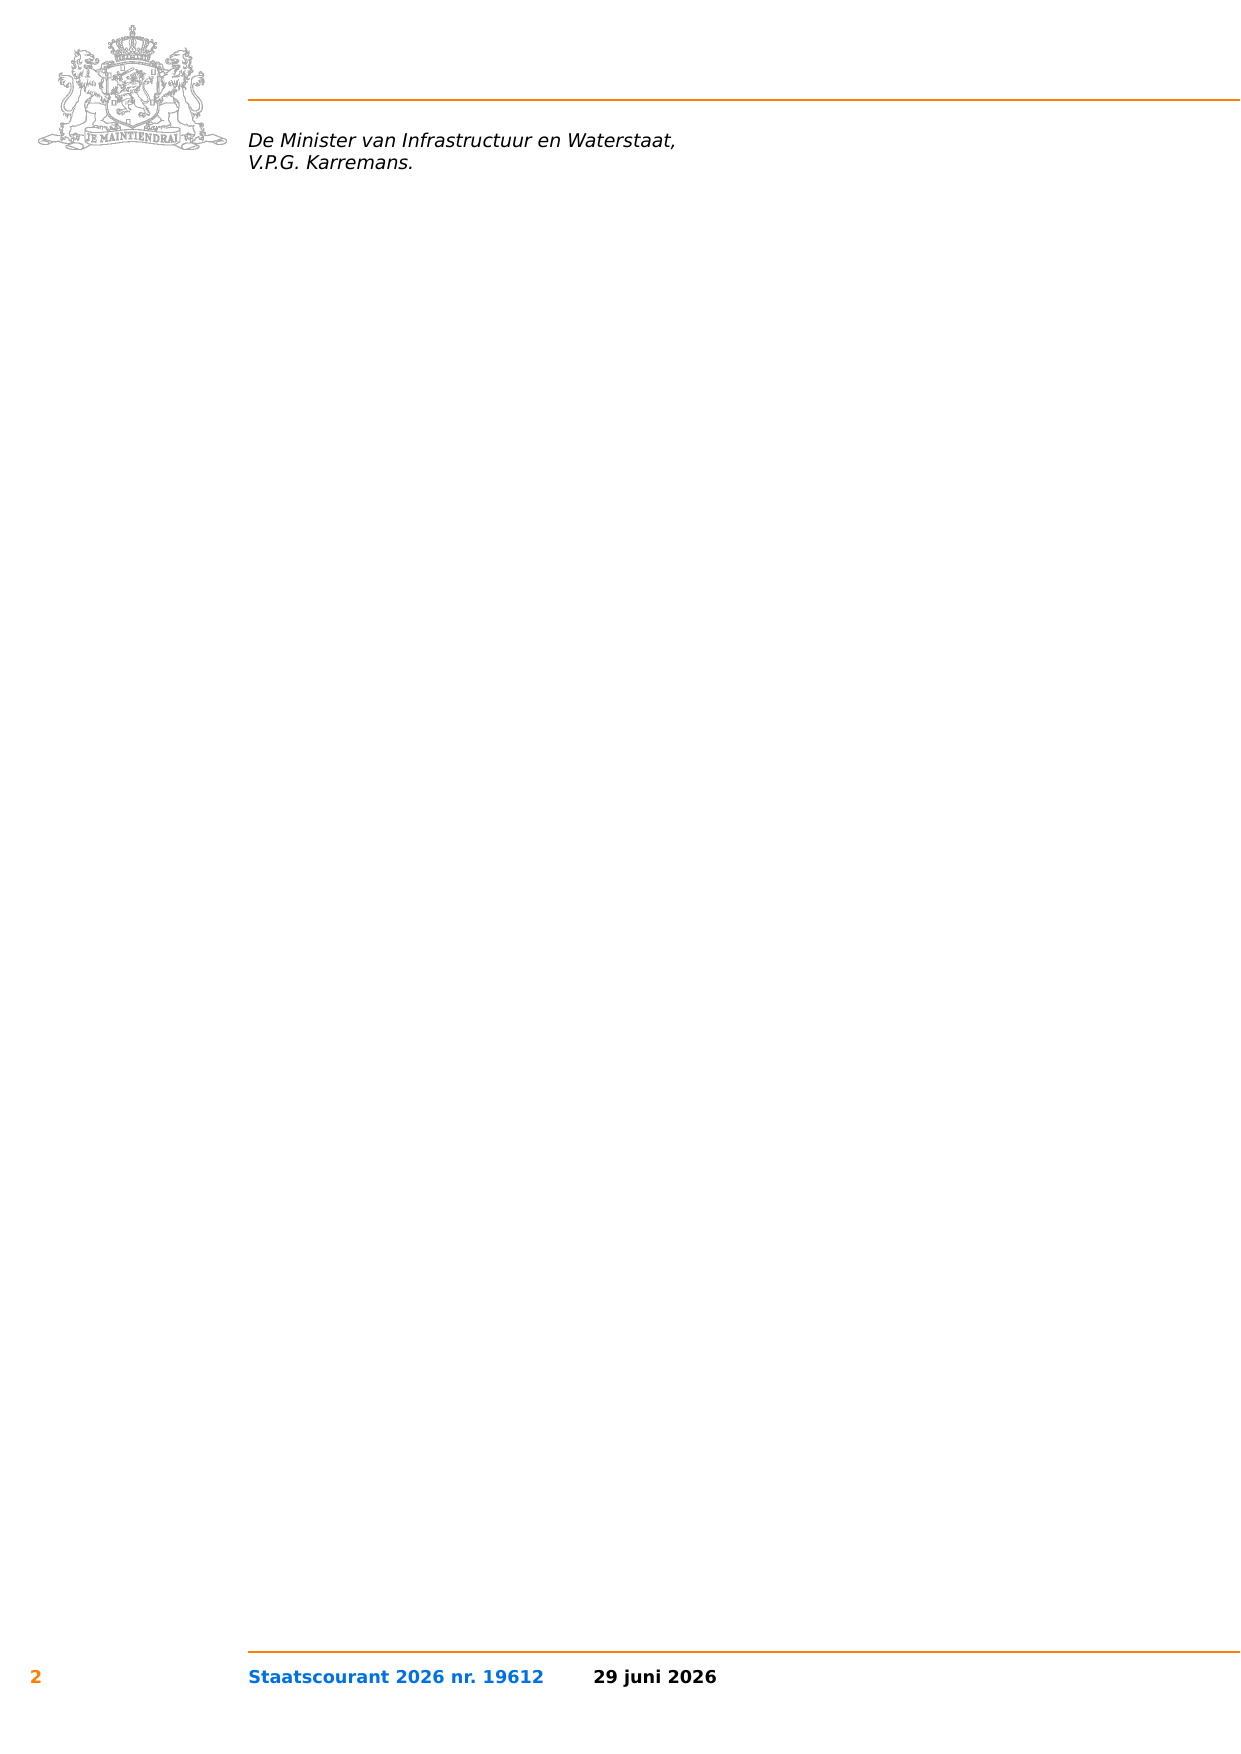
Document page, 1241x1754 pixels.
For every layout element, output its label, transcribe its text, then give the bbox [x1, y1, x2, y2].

picture [38, 25, 227, 150]
text De Minister van Infrastructuur en Waterstaat, V.P.G. Karremans. [248, 130, 1163, 174]
